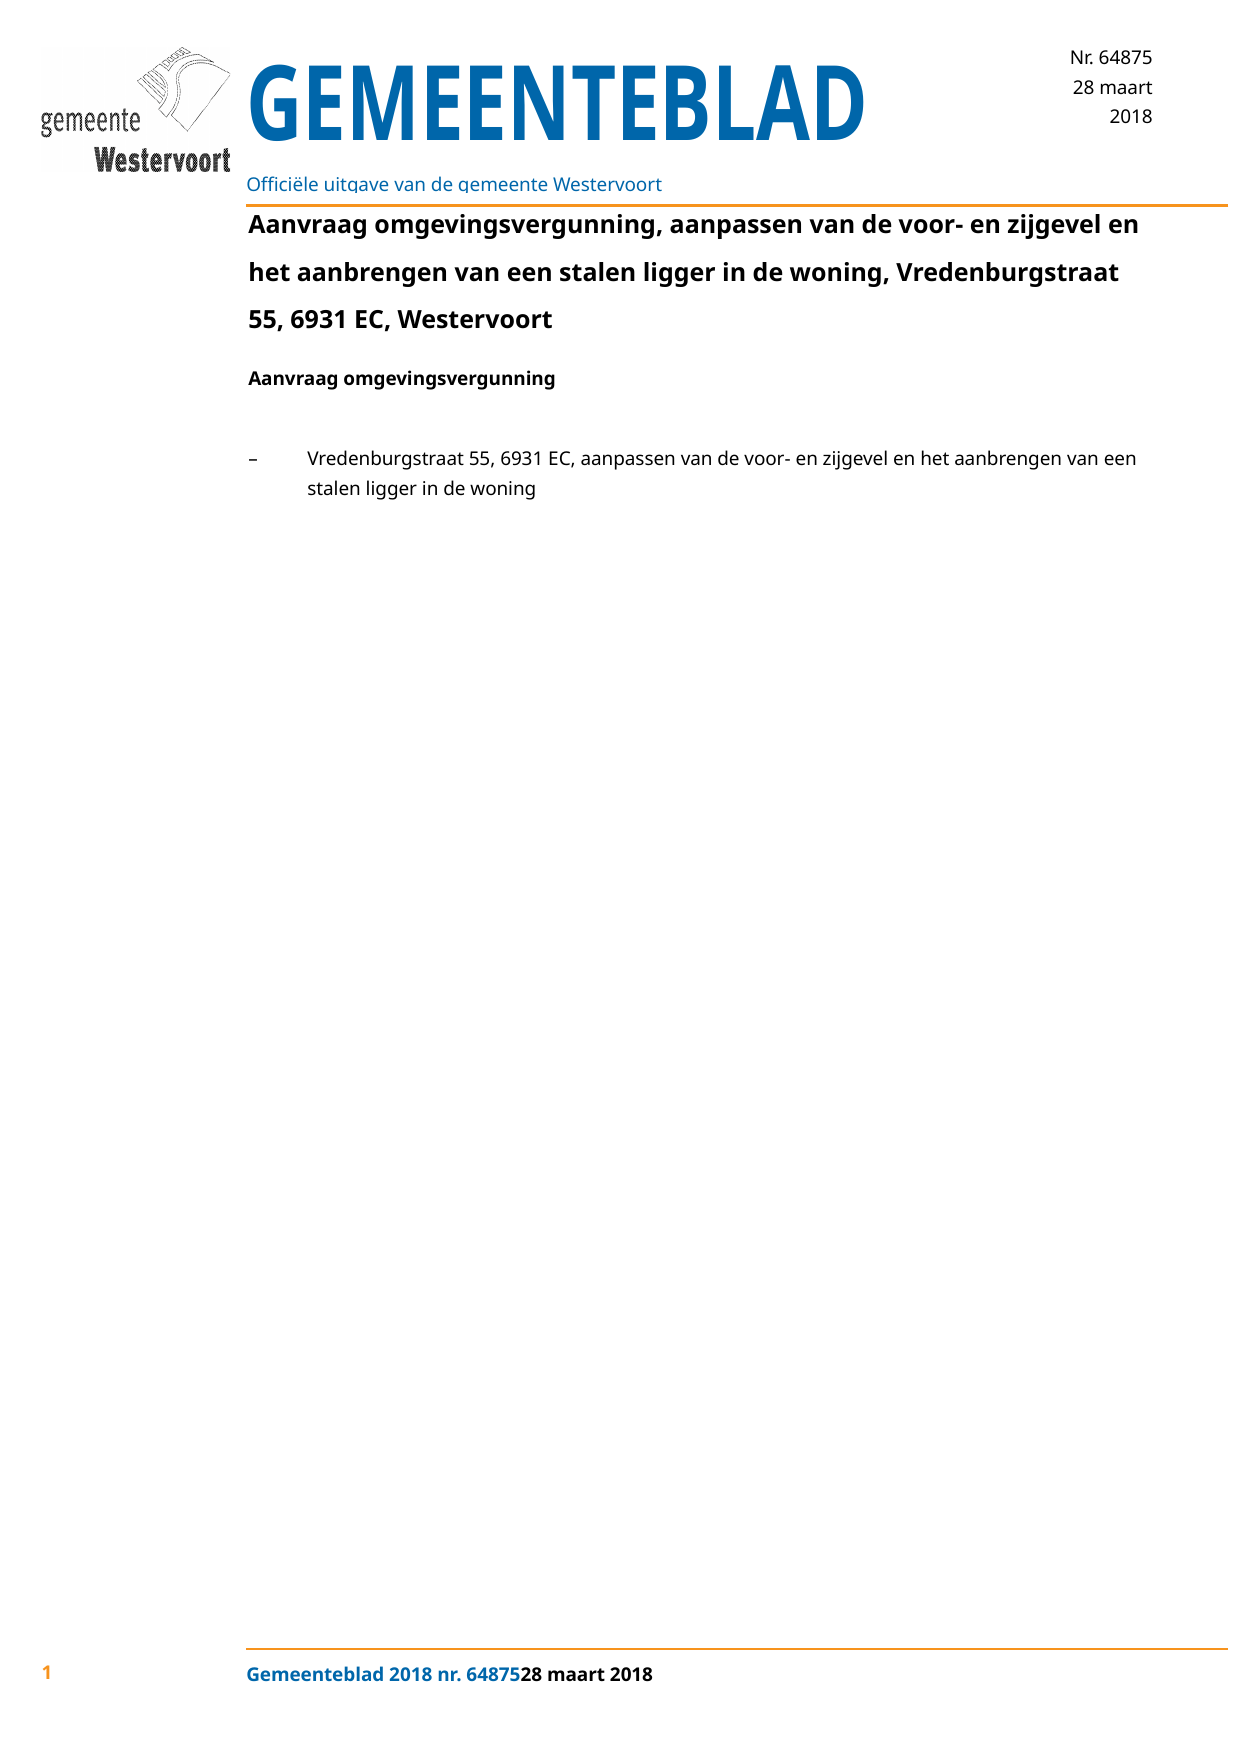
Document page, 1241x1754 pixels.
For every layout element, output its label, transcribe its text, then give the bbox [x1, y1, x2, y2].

text Aanvraag omgevingsvergunning, aanpassen van de voor- en zijgevel en het aanbrengen van een stalen ligger in de woning, Vredenburgstraat 55, 6931 EC, Westervoort [248, 207, 1152, 336]
text Aanvraag omgevingsvergunning [248, 366, 1152, 391]
picture [41, 47, 231, 172]
list Vredenburgstraat 55, 6931 EC, aanpassen van de voor- en zijgevel en het aanbrengen van een stalen ligger in de woning [248, 446, 1152, 501]
